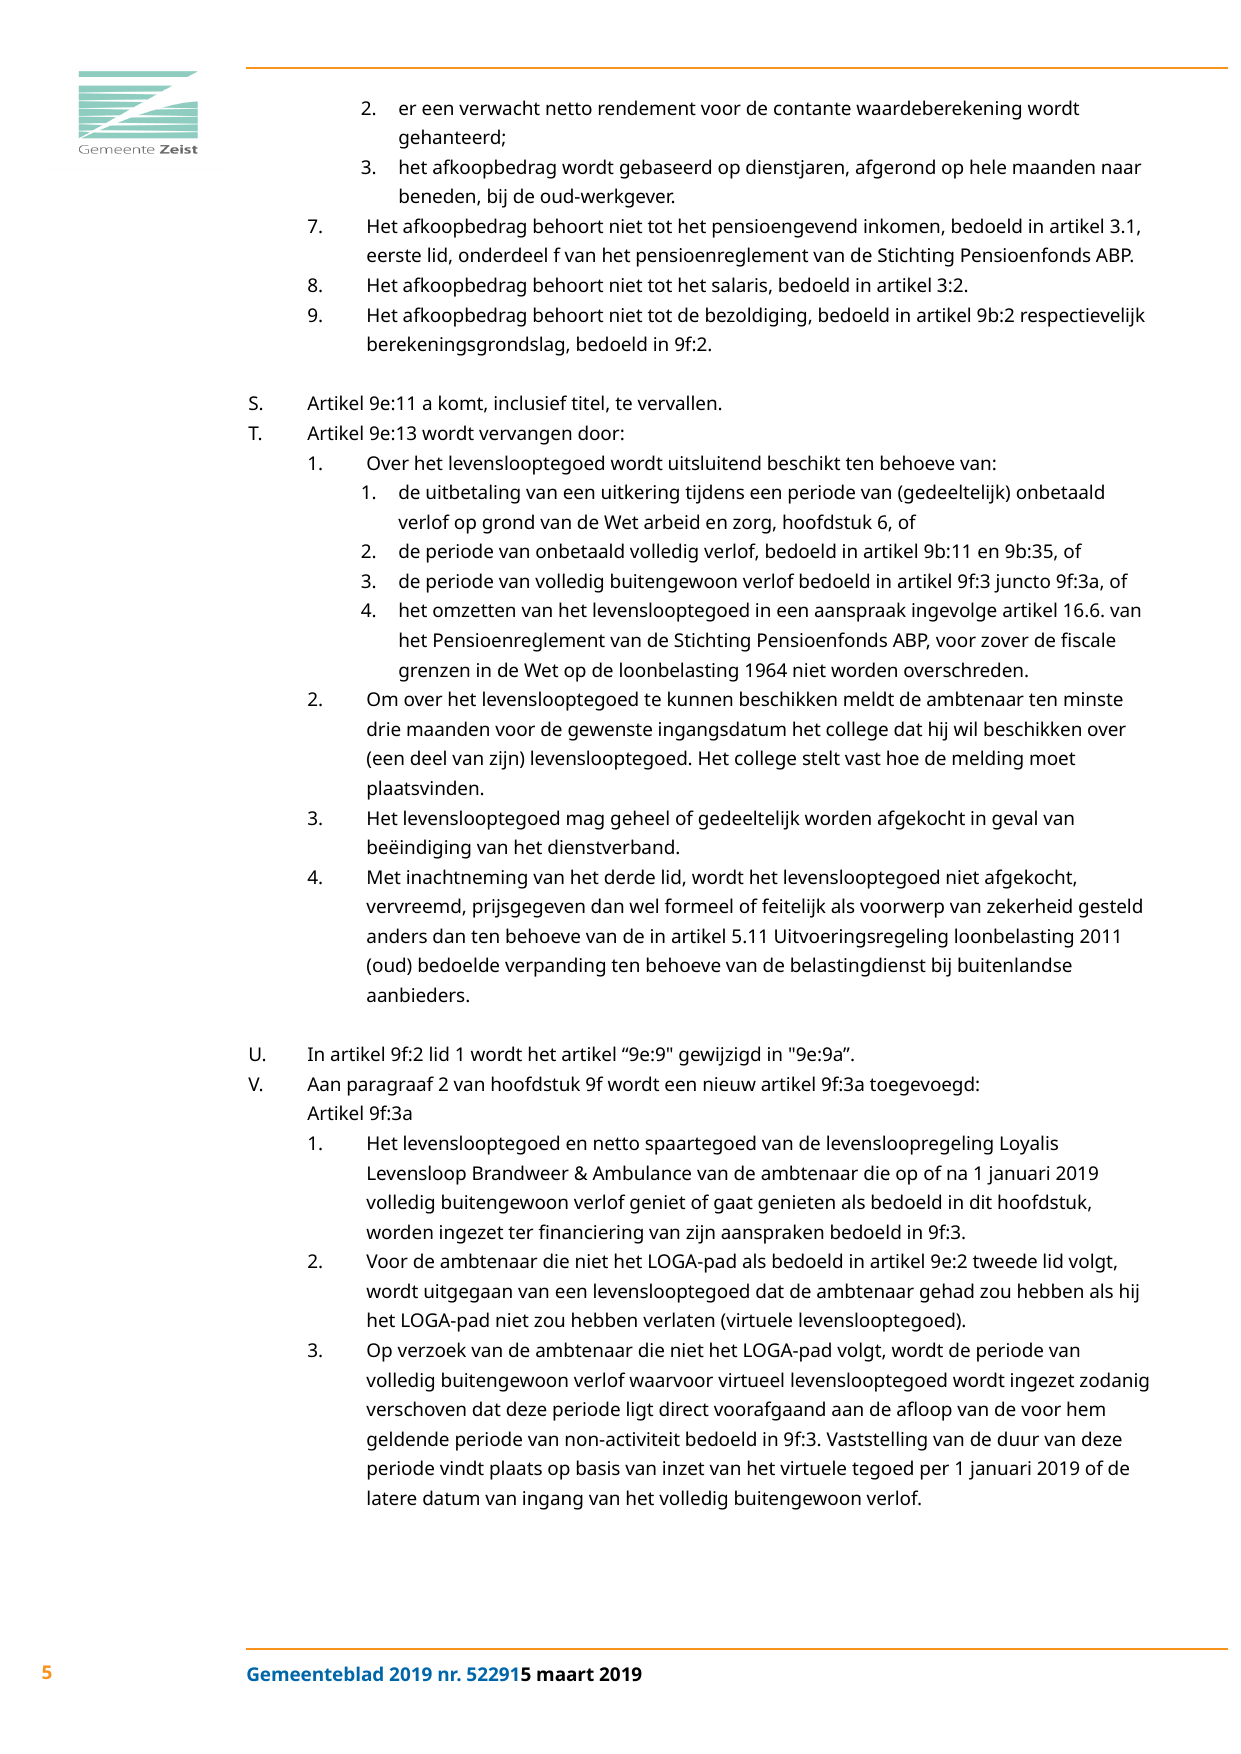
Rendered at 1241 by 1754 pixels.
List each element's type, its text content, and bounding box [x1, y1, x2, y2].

list Het afkoopbedrag behoort niet tot de bezoldiging, bedoeld in artikel 9b:2 respectievelijk berekeningsgrondslag, bedoeld in 9f:2. [307, 302, 1152, 357]
list Artikel 9f:3a [248, 1101, 1152, 1126]
list de uitbetaling van een uitkering tijdens een periode van (gedeeltelijk) onbetaald verlof op grond van de Wet arbeid en zorg, hoofdstuk 6, of [361, 479, 1152, 535]
list Voor de ambtenaar die niet het LOGA-pad als bedoeld in artikel 9e:2 tweede lid volgt, wordt uitgegaan van een levenslooptegoed dat de ambtenaar gehad zou hebben als hij het LOGA-pad niet zou hebben verlaten (virtuele levenslooptegoed). [307, 1248, 1152, 1333]
list Artikel 9e:11 a komt, inclusief titel, te vervallen. [248, 391, 1152, 416]
list de periode van volledig buitengewoon verlof bedoeld in artikel 9f:3 juncto 9f:3a, of [361, 568, 1152, 594]
list Over het levenslooptegoed wordt uitsluitend beschikt ten behoeve van: [307, 450, 1152, 476]
list het omzetten van het levenslooptegoed in een aanspraak ingevolge artikel 16.6. van het Pensioenreglement van de Stichting Pensioenfonds ABP, voor zover de fiscale grenzen in de Wet op de loonbelasting 1964 niet worden overschreden. [361, 598, 1152, 683]
list Het afkoopbedrag behoort niet tot het pensioengevend inkomen, bedoeld in artikel 3.1, eerste lid, onderdeel f van het pensioenreglement van de Stichting Pensioenfonds ABP. [307, 213, 1152, 268]
list Aan paragraaf 2 van hoofdstuk 9f wordt een nieuw artikel 9f:3a toegevoegd: [248, 1071, 1152, 1097]
list Het levenslooptegoed en netto spaartegoed van de levensloopregeling Loyalis Levensloop Brandweer & Ambulance van de ambtenaar die op of na 1 januari 2019 volledig buitengewoon verlof geniet of gaat genieten als bedoeld in dit hoofdstuk, worden ingezet ter financiering van zijn aanspraken bedoeld in 9f:3. [307, 1130, 1152, 1245]
list Het afkoopbedrag behoort niet tot het salaris, bedoeld in artikel 3:2. [307, 272, 1152, 298]
list Op verzoek van de ambtenaar die niet het LOGA-pad volgt, wordt de periode van volledig buitengewoon verlof waarvoor virtueel levenslooptegoed wordt ingezet zodanig verschoven dat deze periode ligt direct voorafgaand aan de afloop van de voor hem geldende periode van non-activiteit bedoeld in 9f:3. Vaststelling van de duur van deze periode vindt plaats op basis van inzet van het virtuele tegoed per 1 januari 2019 of de latere datum van ingang van het volledig buitengewoon verlof. [307, 1337, 1152, 1511]
list de periode van onbetaald volledig verlof, bedoeld in artikel 9b:11 en 9b:35, of [361, 538, 1152, 564]
list In artikel 9f:2 lid 1 wordt het artikel “9e:9" gewijzigd in "9e:9a”. [248, 1041, 1152, 1067]
picture [41, 47, 231, 172]
list het afkoopbedrag wordt gebaseerd op dienstjaren, afgerond op hele maanden naar beneden, bij de oud-werkgever. [361, 154, 1152, 209]
list Artikel 9e:13 wordt vervangen door: [248, 420, 1152, 446]
list Het levenslooptegoed mag geheel of gedeeltelijk worden afgekocht in geval van beëindiging van het dienstverband. [307, 805, 1152, 860]
list Om over het levenslooptegoed te kunnen beschikken meldt de ambtenaar ten minste drie maanden voor de gewenste ingangsdatum het college dat hij wil beschikken over (een deel van zijn) levenslooptegoed. Het college stelt vast hoe de melding moet plaatsvinden. [307, 686, 1152, 801]
list Met inachtneming van het derde lid, wordt het levenslooptegoed niet afgekocht, vervreemd, prijsgegeven dan wel formeel of feitelijk als voorwerp van zekerheid gesteld anders dan ten behoeve van de in artikel 5.11 Uitvoeringsregeling loonbelasting 2011 (oud) bedoelde verpanding ten behoeve van de belastingdienst bij buitenlandse aanbieders. [307, 864, 1152, 1008]
list er een verwacht netto rendement voor de contante waardeberekening wordt gehanteerd; [361, 95, 1152, 150]
